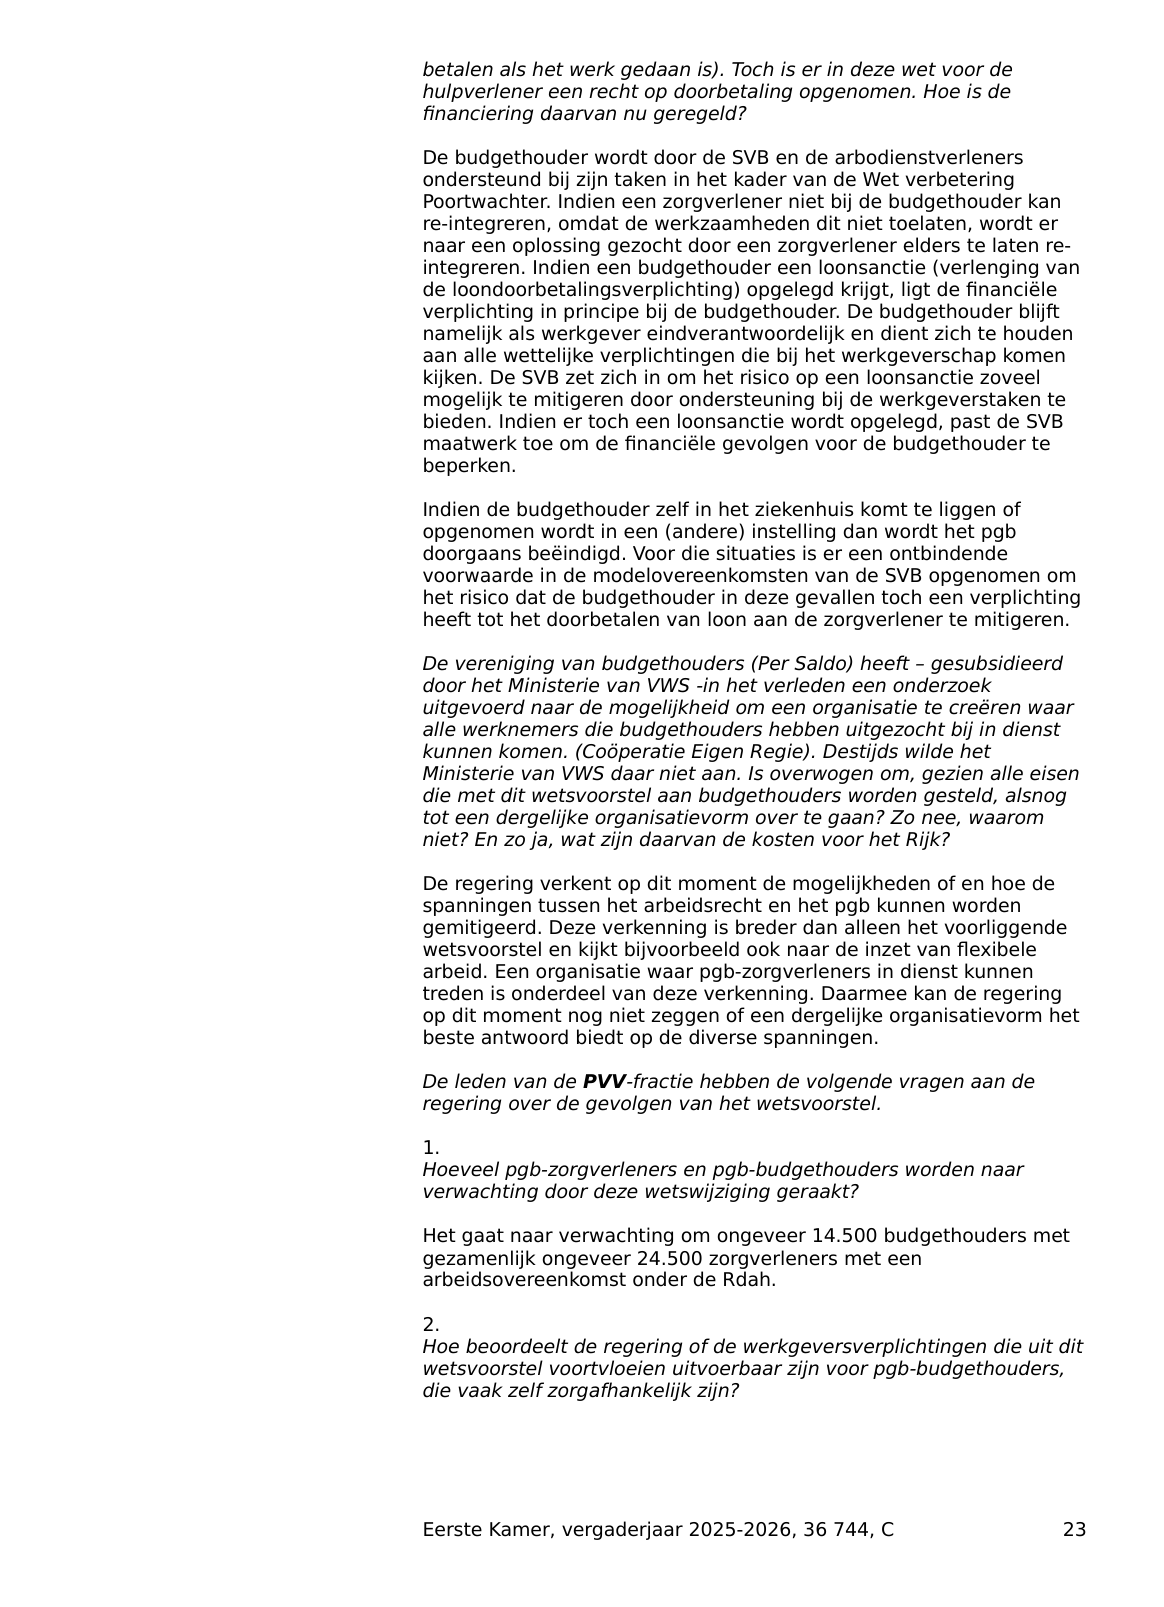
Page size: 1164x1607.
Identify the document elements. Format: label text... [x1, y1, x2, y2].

text Indien de budgethouder zelf in het ziekenhuis komt te liggen of opgenomen wordt in een (andere) instelling dan wordt het pgb doorgaans beëindigd. Voor die situaties is er een ontbindende voorwaarde in de modelovereenkomsten van de SVB opgenomen om het risico dat de budgethouder in deze gevallen toch een verplichting heeft tot het doorbetalen van loon aan de zorgverlener te mitigeren. [422, 499, 1087, 631]
text Hoeveel pgb-zorgverleners en pgb-budgethouders worden naar verwachting door deze wetswijziging geraakt? [422, 1159, 1087, 1203]
text De leden van de PVV-fractie hebben de volgende vragen aan de regering over de gevolgen van het wetsvoorstel. [422, 1071, 1087, 1115]
text 1. [422, 1137, 1087, 1159]
text De regering verkent op dit moment de mogelijkheden of en hoe de spanningen tussen het arbeidsrecht en het pgb kunnen worden gemitigeerd. Deze verkenning is breder dan alleen het voorliggende wetsvoorstel en kijkt bijvoorbeeld ook naar de inzet van flexibele arbeid. Een organisatie waar pgb-zorgverleners in dienst kunnen treden is onderdeel van deze verkenning. Daarmee kan de regering op dit moment nog niet zeggen of een dergelijke organisatievorm het beste antwoord biedt op de diverse spanningen. [422, 873, 1087, 1049]
text De budgethouder wordt door de SVB en de arbodienstverleners ondersteund bij zijn taken in het kader van de Wet verbetering Poortwachter. Indien een zorgverlener niet bij de budgethouder kan re-integreren, omdat de werkzaamheden dit niet toelaten, wordt er naar een oplossing gezocht door een zorgverlener elders te laten re-integreren. Indien een budgethouder een loonsanctie (verlenging van de loondoorbetalingsverplichting) opgelegd krijgt, ligt de financiële verplichting in principe bij de budgethouder. De budgethouder blijft namelijk als werkgever eindverantwoordelijk en dient zich te houden aan alle wettelijke verplichtingen die bij het werkgeverschap komen kijken. De SVB zet zich in om het risico op een loonsanctie zoveel mogelijk te mitigeren door ondersteuning bij de werkgeverstaken te bieden. Indien er toch een loonsanctie wordt opgelegd, past de SVB maatwerk toe om de financiële gevolgen voor de budgethouder te beperken. [422, 147, 1087, 477]
text Het gaat naar verwachting om ongeveer 14.500 budgethouders met gezamenlijk ongeveer 24.500 zorgverleners met een arbeidsovereenkomst onder de Rdah. [422, 1225, 1087, 1291]
text 2. [422, 1313, 1087, 1336]
text betalen als het werk gedaan is). Toch is er in deze wet voor de hulpverlener een recht op doorbetaling opgenomen. Hoe is de financiering daarvan nu geregeld? [422, 59, 1087, 125]
text De vereniging van budgethouders (Per Saldo) heeft – gesubsidieerd door het Ministerie van VWS -in het verleden een onderzoek uitgevoerd naar de mogelijkheid om een organisatie te creëren waar alle werknemers die budgethouders hebben uitgezocht bij in dienst kunnen komen. (Coöperatie Eigen Regie). Destijds wilde het Ministerie van VWS daar niet aan. Is overwogen om, gezien alle eisen die met dit wetsvoorstel aan budgethouders worden gesteld, alsnog tot een dergelijke organisatievorm over te gaan? Zo nee, waarom niet? En zo ja, wat zijn daarvan de kosten voor het Rijk? [422, 653, 1087, 851]
text Hoe beoordeelt de regering of de werkgeversverplichtingen die uit dit wetsvoorstel voortvloeien uitvoerbaar zijn voor pgb-budgethouders, die vaak zelf zorgafhankelijk zijn? [422, 1336, 1087, 1401]
